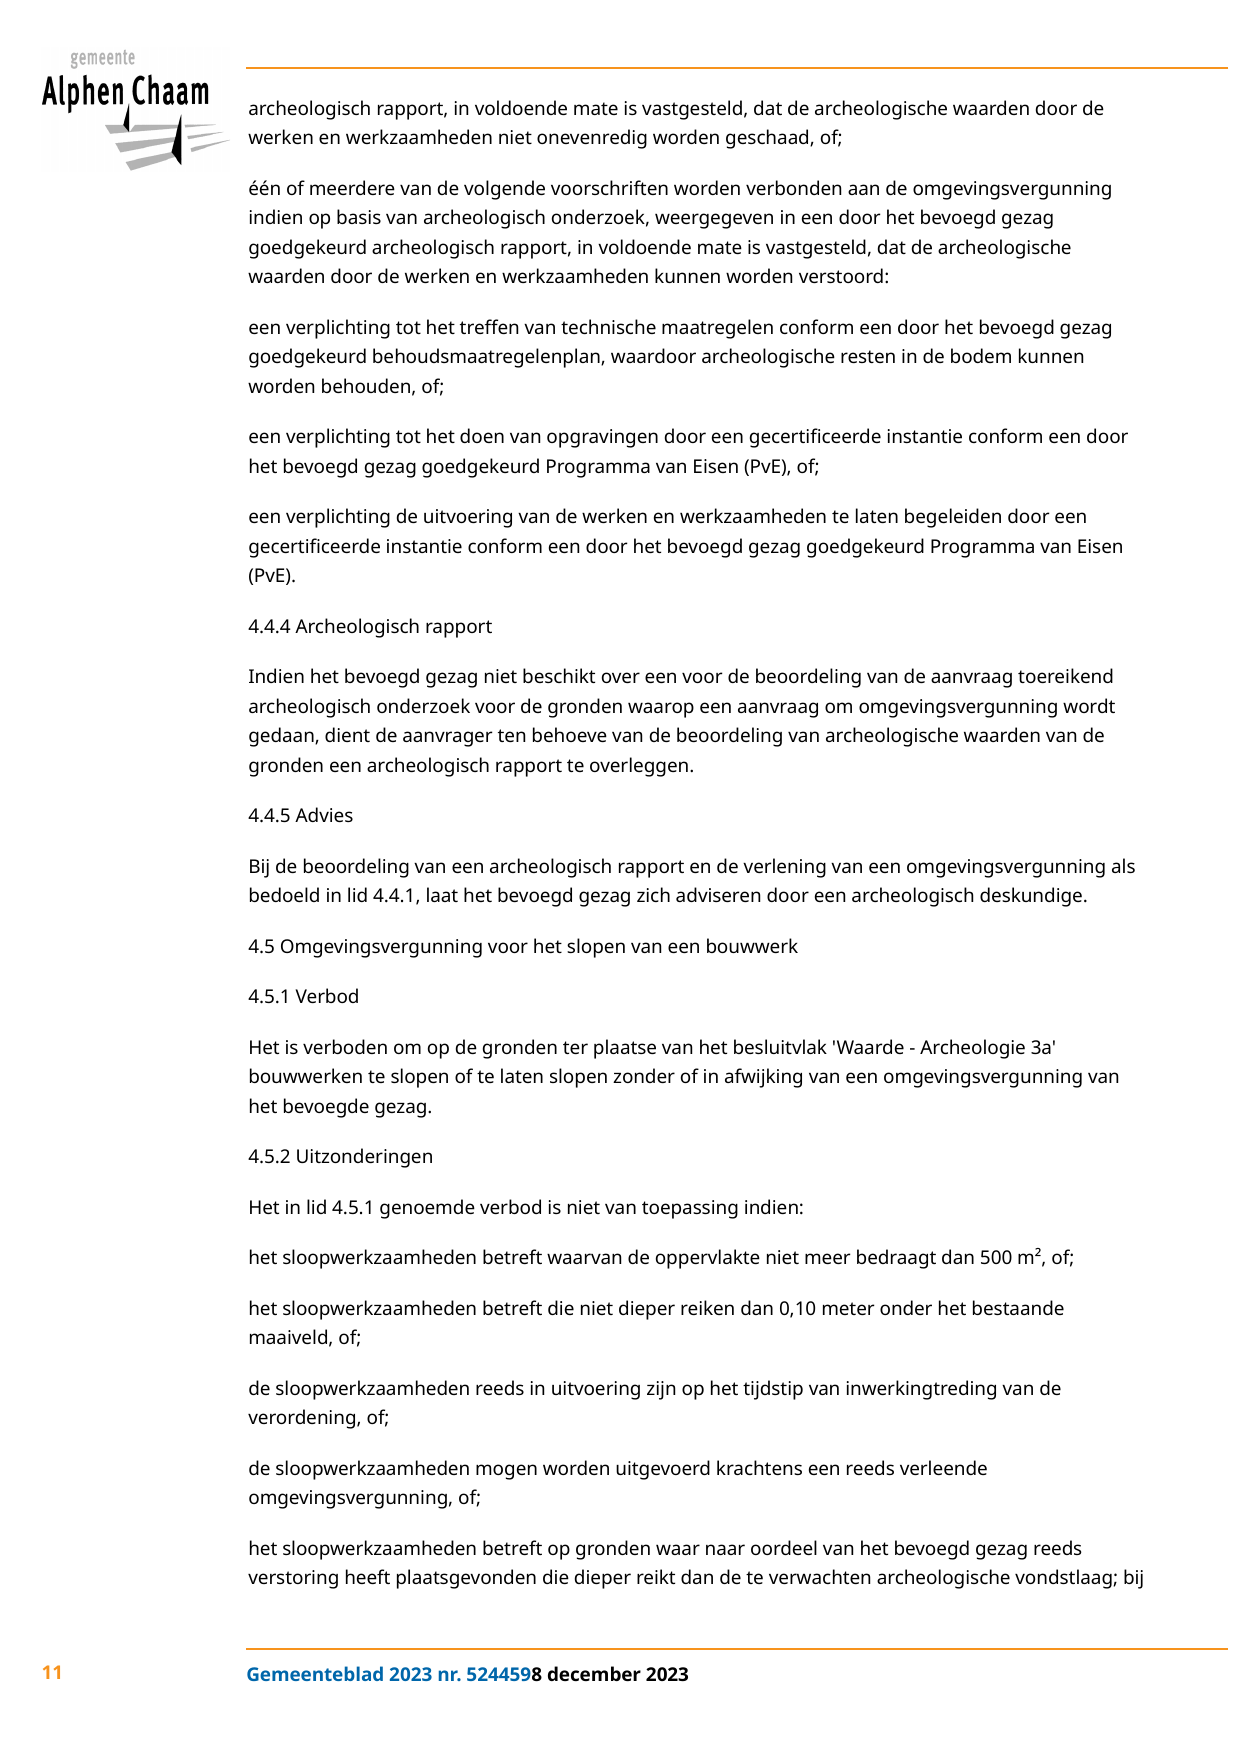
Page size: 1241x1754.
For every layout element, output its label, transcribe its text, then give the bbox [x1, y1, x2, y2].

text een verplichting de uitvoering van de werken en werkzaamheden te laten begeleiden door een gecertificeerde instantie conform een door het bevoegd gezag goedgekeurd Programma van Eisen (PvE). [248, 503, 1152, 588]
text de sloopwerkzaamheden mogen worden uitgevoerd krachtens een reeds verleende omgevingsvergunning, of; [248, 1455, 1152, 1510]
text 4.4.4 Archeologisch rapport [248, 613, 1152, 639]
text het sloopwerkzaamheden betreft op gronden waar naar oordeel van het bevoegd gezag reeds verstoring heeft plaatsgevonden die dieper reikt dan de te verwachten archeologische vondstlaag; bij [248, 1535, 1152, 1590]
text het sloopwerkzaamheden betreft die niet dieper reiken dan 0,10 meter onder het bestaande maaiveld, of; [248, 1295, 1152, 1350]
text archeologisch rapport, in voldoende mate is vastgesteld, dat de archeologische waarden door de werken en werkzaamheden niet onevenredig worden geschaad, of; [248, 95, 1152, 150]
text Indien het bevoegd gezag niet beschikt over een voor de beoordeling van de aanvraag toereikend archeologisch onderzoek voor de gronden waarop een aanvraag om omgevingsvergunning wordt gedaan, dient de aanvrager ten behoeve van de beoordeling van archeologische waarden van de gronden een archeologisch rapport te overleggen. [248, 663, 1152, 778]
text 4.4.5 Advies [248, 803, 1152, 828]
text 4.5.1 Verbod [248, 983, 1152, 1009]
text het sloopwerkzaamheden betreft waarvan de oppervlakte niet meer bedraagt dan 500 m², of; [248, 1244, 1152, 1270]
text Het is verboden om op de gronden ter plaatse van het besluitvlak 'Waarde - Archeologie 3a' bouwwerken te slopen of te laten slopen zonder of in afwijking van een omgevingsvergunning van het bevoegde gezag. [248, 1034, 1152, 1119]
text Bij de beoordeling van een archeologisch rapport en de verlening van een omgevingsvergunning als bedoeld in lid 4.4.1, laat het bevoegd gezag zich adviseren door een archeologisch deskundige. [248, 853, 1152, 908]
text 4.5.2 Uitzonderingen [248, 1143, 1152, 1169]
text de sloopwerkzaamheden reeds in uitvoering zijn op het tijdstip van inwerkingtreding van de verordening, of; [248, 1375, 1152, 1430]
text Het in lid 4.5.1 genoemde verbod is niet van toepassing indien: [248, 1194, 1152, 1220]
picture [41, 47, 231, 172]
text één of meerdere van de volgende voorschriften worden verbonden aan de omgevingsvergunning indien op basis van archeologisch onderzoek, weergegeven in een door het bevoegd gezag goedgekeurd archeologisch rapport, in voldoende mate is vastgesteld, dat de archeologische waarden door de werken en werkzaamheden kunnen worden verstoord: [248, 175, 1152, 289]
text een verplichting tot het doen van opgravingen door een gecertificeerde instantie conform een door het bevoegd gezag goedgekeurd Programma van Eisen (PvE), of; [248, 423, 1152, 479]
text een verplichting tot het treffen van technische maatregelen conform een door het bevoegd gezag goedgekeurd behoudsmaatregelenplan, waardoor archeologische resten in de bodem kunnen worden behouden, of; [248, 314, 1152, 399]
text 4.5 Omgevingsvergunning voor het slopen van een bouwwerk [248, 933, 1152, 959]
